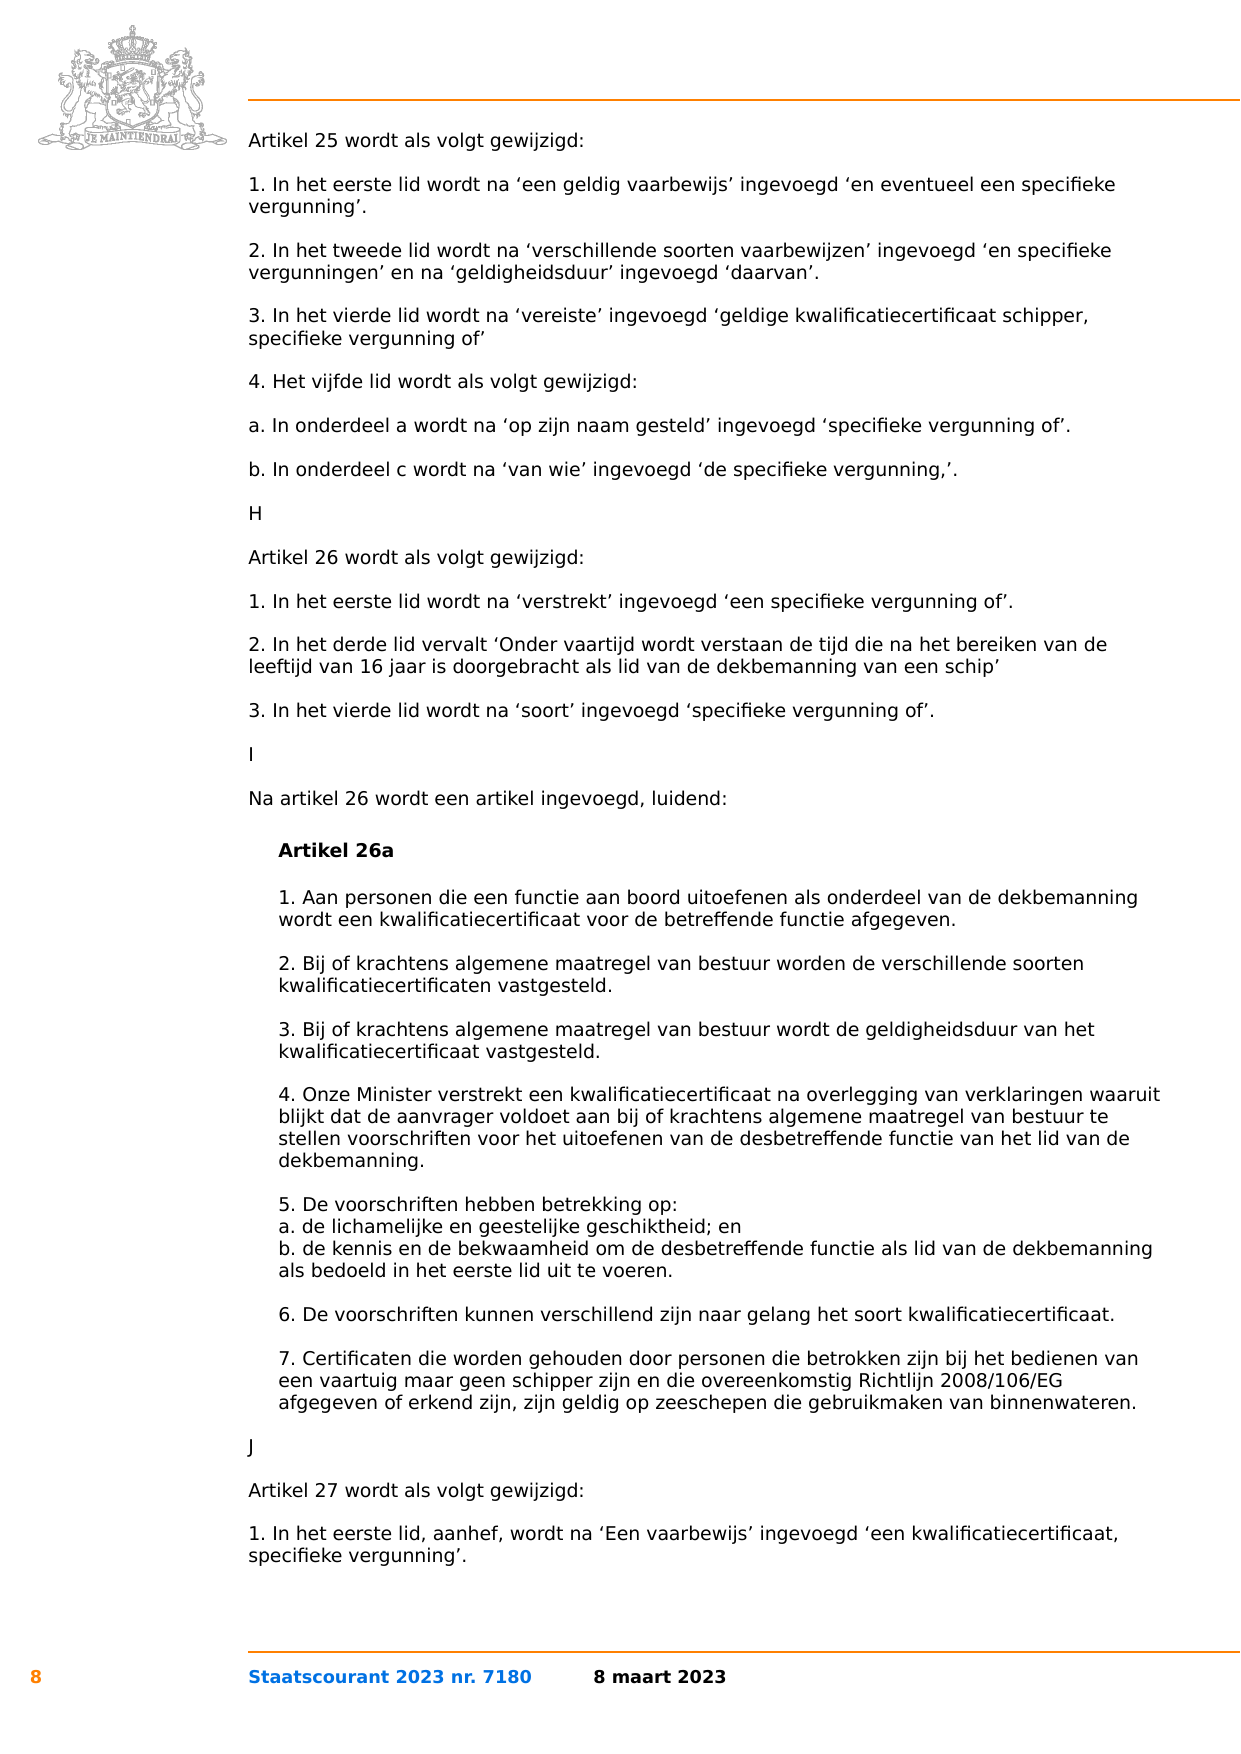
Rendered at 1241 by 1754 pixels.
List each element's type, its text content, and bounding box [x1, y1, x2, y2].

text 2. In het derde lid vervalt ‘Onder vaartijd wordt verstaan de tijd die na het bereiken van de leeftijd van 16 jaar is doorgebracht als lid van de dekbemanning van een schip’ [248, 634, 1163, 678]
text Artikel 25 wordt als volgt gewijzigd: [248, 130, 1163, 152]
text 2. In het tweede lid wordt na ‘verschillende soorten vaarbewijzen’ ingevoegd ‘en specifieke vergunningen’ en na ‘geldigheidsduur’ ingevoegd ‘daarvan’. [248, 239, 1163, 283]
text 2. Bij of krachtens algemene maatregel van bestuur worden de verschillende soorten kwalificatiecertificaten vastgesteld. [278, 953, 1163, 997]
text a. de lichamelijke en geestelijke geschiktheid; en [278, 1216, 1163, 1238]
subtitle Artikel 26a [278, 840, 1163, 862]
text J [248, 1436, 1163, 1458]
text b. In onderdeel c wordt na ‘van wie’ ingevoegd ‘de specifieke vergunning,’. [248, 459, 1163, 481]
text H [248, 503, 1163, 525]
text 4. Onze Minister verstrekt een kwalificatiecertificaat na overlegging van verklaringen waaruit blijkt dat de aanvrager voldoet aan bij of krachtens algemene maatregel van bestuur te stellen voorschriften voor het uitoefenen van de desbetreffende functie van het lid van de dekbemanning. [278, 1084, 1163, 1172]
text 1. In het eerste lid, aanhef, wordt na ‘Een vaarbewijs’ ingevoegd ‘een kwalificatiecertificaat, specifieke vergunning’. [248, 1523, 1163, 1567]
text I [248, 744, 1163, 766]
text 3. Bij of krachtens algemene maatregel van bestuur wordt de geldigheidsduur van het kwalificatiecertificaat vastgesteld. [278, 1018, 1163, 1062]
text Na artikel 26 wordt een artikel ingevoegd, luidend: [248, 788, 1163, 810]
text 3. In het vierde lid wordt na ‘soort’ ingevoegd ‘specifieke vergunning of’. [248, 700, 1163, 722]
picture [38, 25, 227, 150]
text b. de kennis en de bekwaamheid om de desbetreffende functie als lid van de dekbemanning als bedoeld in het eerste lid uit te voeren. [278, 1238, 1163, 1282]
text 1. In het eerste lid wordt na ‘verstrekt’ ingevoegd ‘een specifieke vergunning of’. [248, 591, 1163, 612]
text 4. Het vijfde lid wordt als volgt gewijzigd: [248, 371, 1163, 393]
text Artikel 27 wordt als volgt gewijzigd: [248, 1479, 1163, 1501]
text 6. De voorschriften kunnen verschillend zijn naar gelang het soort kwalificatiecertificaat. [278, 1304, 1163, 1326]
text 5. De voorschriften hebben betrekking op: [278, 1194, 1163, 1216]
text 1. Aan personen die een functie aan boord uitoefenen als onderdeel van de dekbemanning wordt een kwalificatiecertificaat voor de betreffende functie afgegeven. [278, 887, 1163, 931]
text 3. In het vierde lid wordt na ‘vereiste’ ingevoegd ‘geldige kwalificatiecertificaat schipper, specifieke vergunning of’ [248, 305, 1163, 349]
text 1. In het eerste lid wordt na ‘een geldig vaarbewijs’ ingevoegd ‘en eventueel een specifieke vergunning’. [248, 174, 1163, 218]
text 7. Certificaten die worden gehouden door personen die betrokken zijn bij het bedienen van een vaartuig maar geen schipper zijn en die overeenkomstig Richtlijn 2008/106/EG afgegeven of erkend zijn, zijn geldig op zeeschepen die gebruikmaken van binnenwateren. [278, 1348, 1163, 1414]
text Artikel 26 wordt als volgt gewijzigd: [248, 547, 1163, 569]
text a. In onderdeel a wordt na ‘op zijn naam gesteld’ ingevoegd ‘specifieke vergunning of’. [248, 415, 1163, 437]
